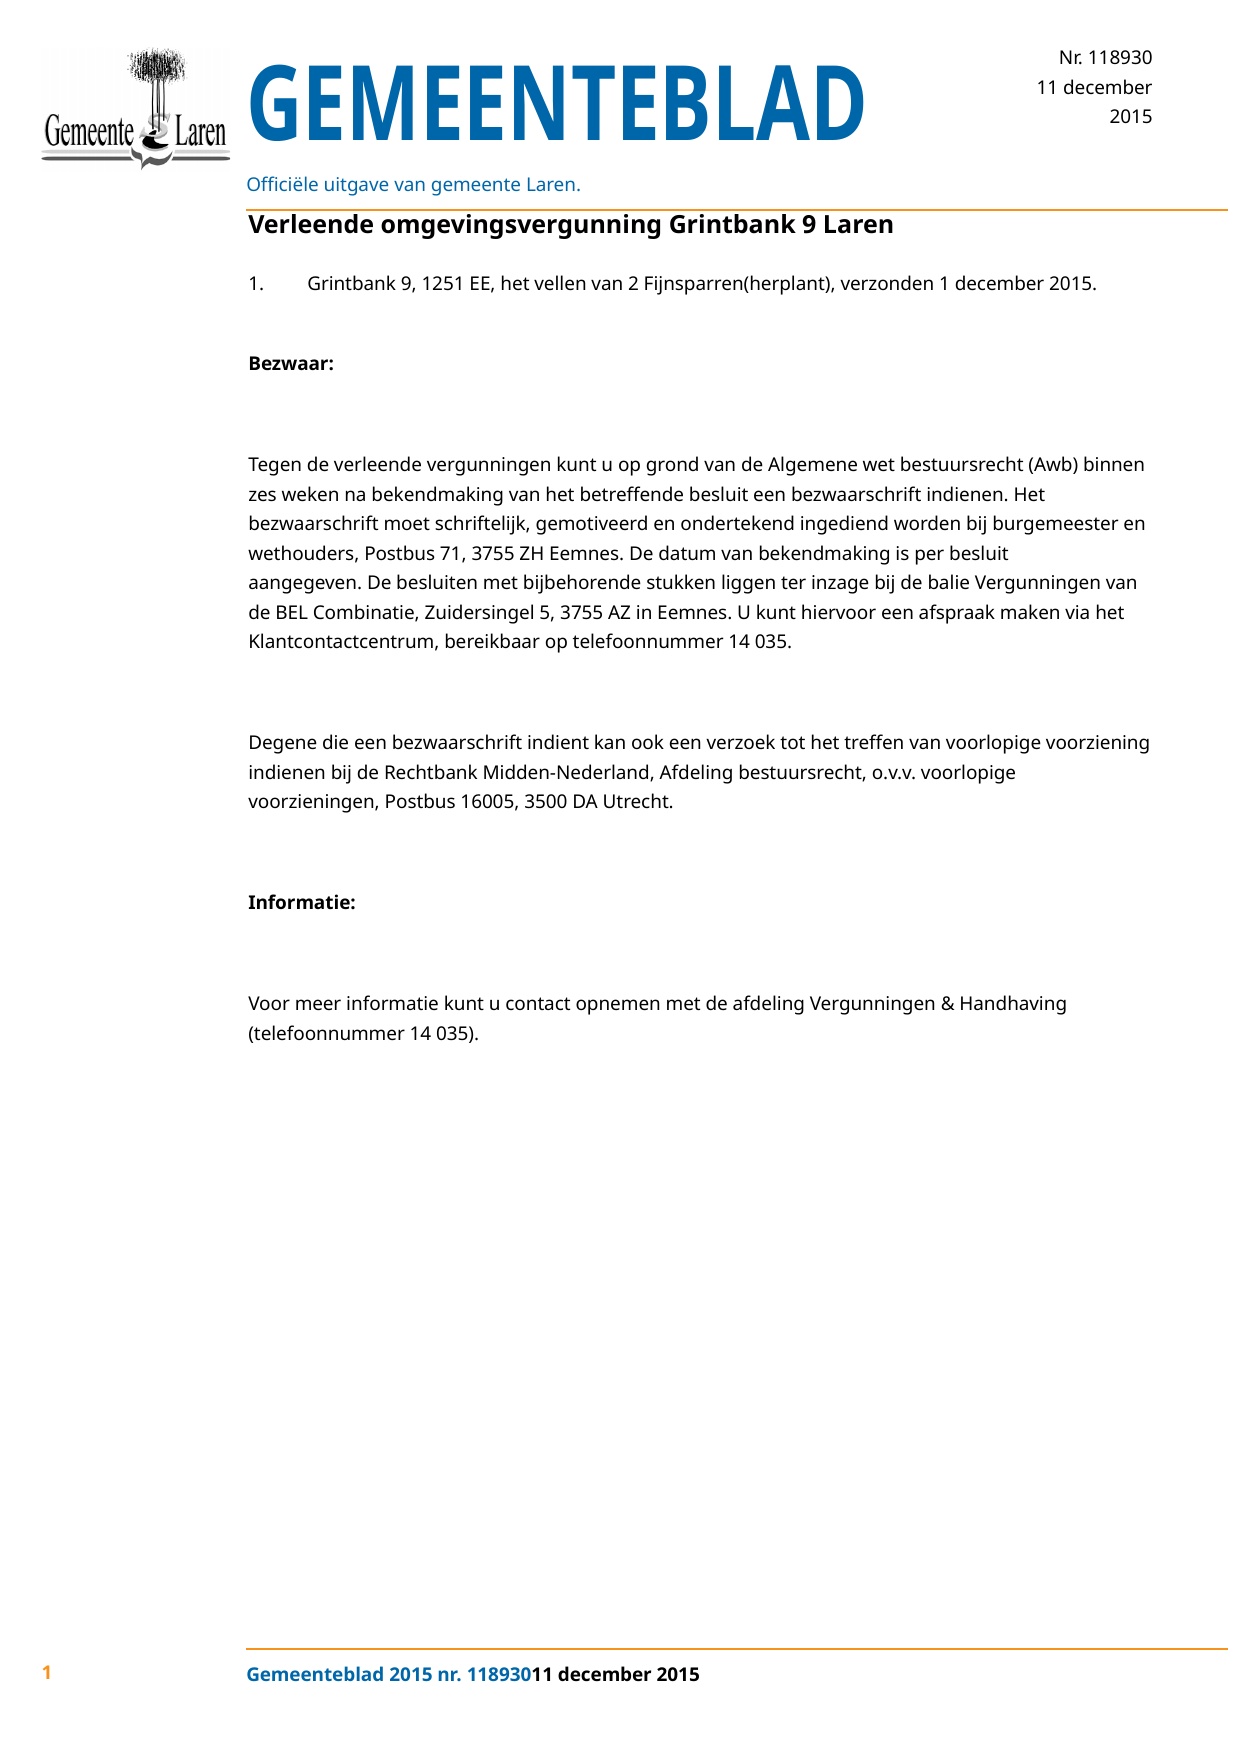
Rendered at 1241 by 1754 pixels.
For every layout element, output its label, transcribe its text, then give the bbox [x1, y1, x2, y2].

list Grintbank 9, 1251 EE, het vellen van 2 Fijnsparren(herplant), verzonden 1 december 2015. [248, 270, 1152, 296]
text Voor meer informatie kunt u contact opnemen met de afdeling Vergunningen & Handhaving (telefoonnummer 14 035). [248, 990, 1152, 1046]
text Tegen de verleende vergunningen kunt u op grond van de Algemene wet bestuursrecht (Awb) binnen zes weken na bekendmaking van het betreffende besluit een bezwaarschrift indienen. Het bezwaarschrift moet schriftelijk, gemotiveerd en ondertekend ingediend worden bij burgemeester en wethouders, Postbus 71, 3755 ZH Eemnes. De datum van bekendmaking is per besluit aangegeven. De besluiten met bijbehorende stukken liggen ter inzage bij de balie Vergunningen van de BEL Combinatie, Zuidersingel 5, 3755 AZ in Eemnes. U kunt hiervoor een afspraak maken via het Klantcontactcentrum, bereikbaar op telefoonnummer 14 035. [248, 451, 1152, 654]
text Verleende omgevingsvergunning Grintbank 9 Laren [248, 211, 1152, 241]
picture [41, 47, 231, 172]
text Degene die een bezwaarschrift indient kan ook een verzoek tot het treffen van voorlopige voorziening indienen bij de Rechtbank Midden-Nederland, Afdeling bestuursrecht, o.v.v. voorlopige voorzieningen, Postbus 16005, 3500 DA Utrecht. [248, 729, 1152, 814]
text Informatie: [248, 889, 1152, 915]
text Bezwaar: [248, 350, 1152, 376]
